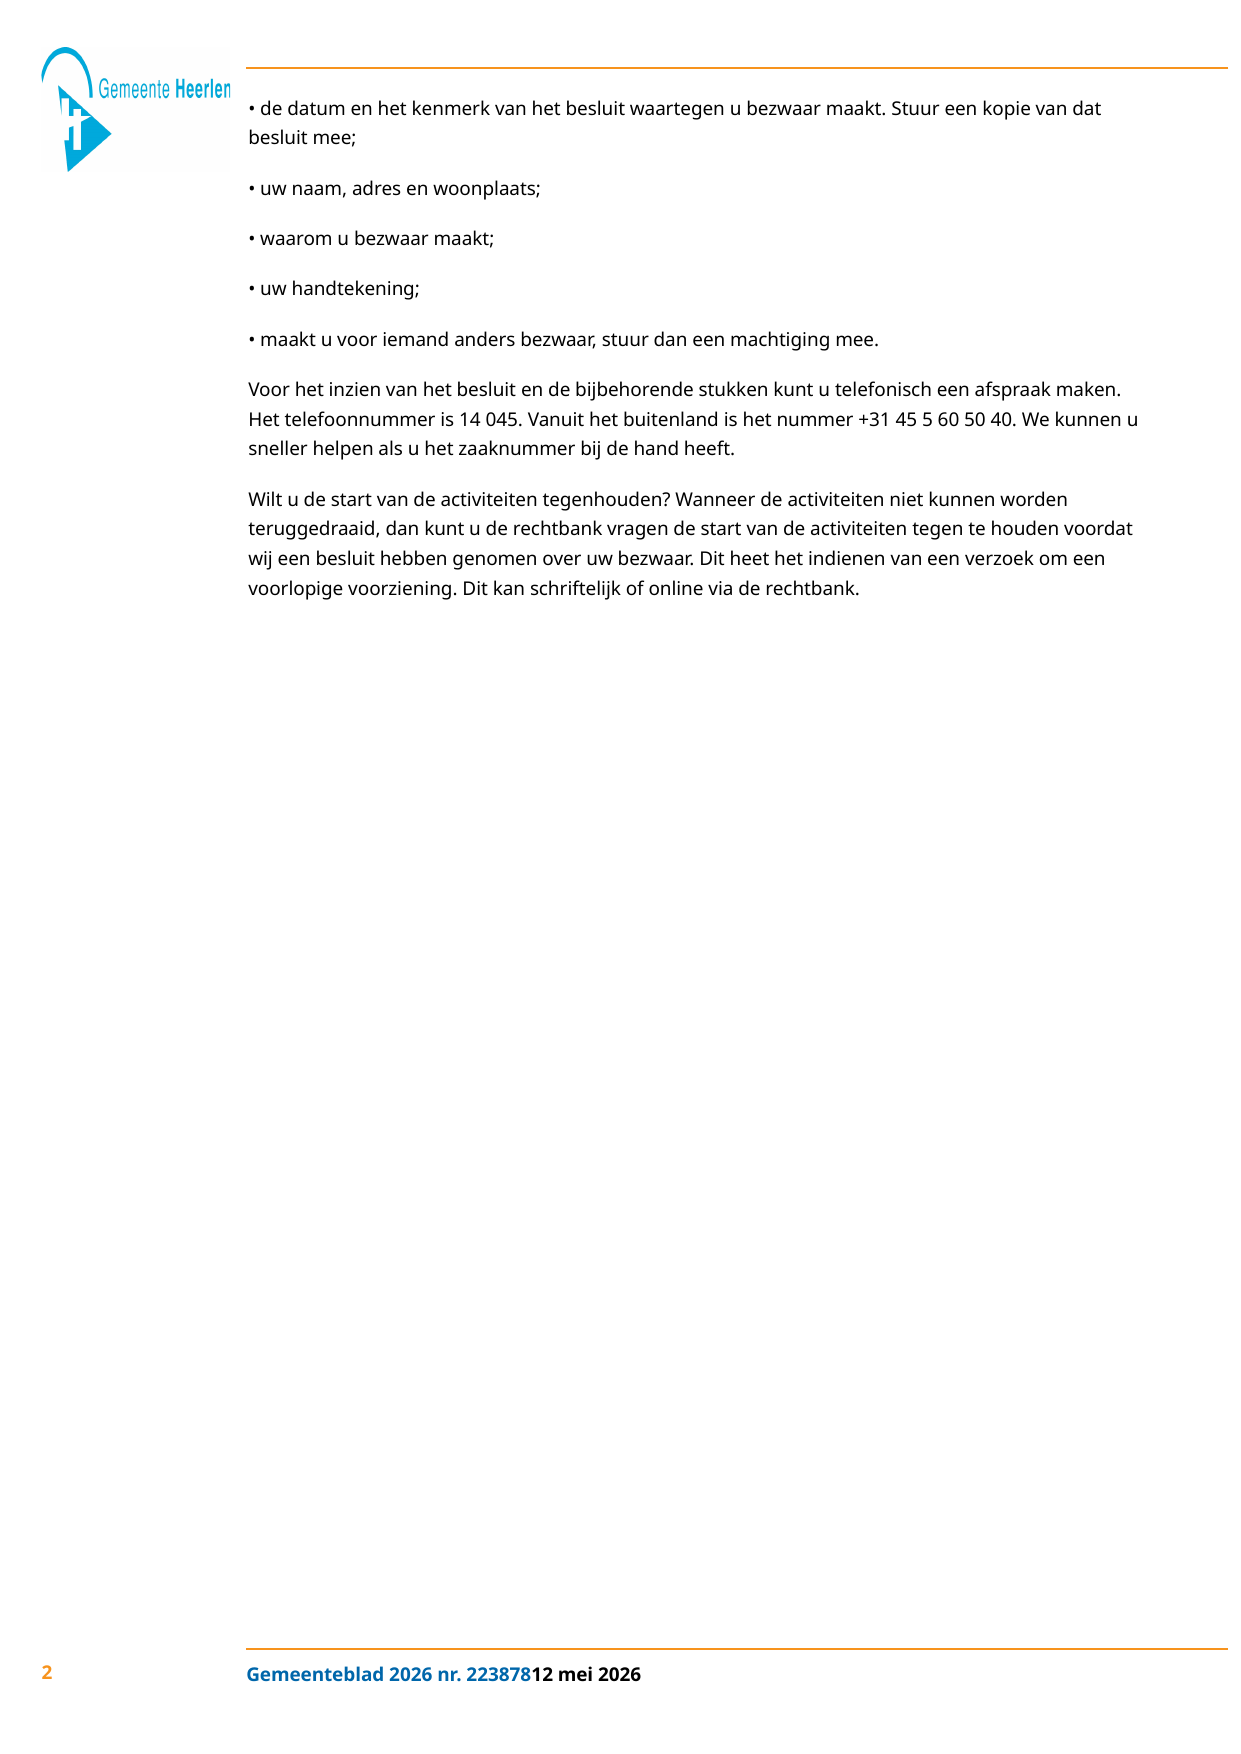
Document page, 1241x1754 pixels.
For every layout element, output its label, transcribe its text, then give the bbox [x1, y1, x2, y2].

text • uw handtekening; [248, 276, 1152, 301]
picture [41, 47, 231, 172]
text • uw naam, adres en woonplaats; [248, 175, 1152, 201]
text Wilt u de start van de activiteiten tegenhouden? Wanneer de activiteiten niet kunnen worden teruggedraaid, dan kunt u de rechtbank vragen de start van de activiteiten tegen te houden voordat wij een besluit hebben genomen over uw bezwaar. Dit heet het indienen van een verzoek om een voorlopige voorziening. Dit kan schriftelijk of online via de rechtbank. [248, 486, 1152, 601]
text Voor het inzien van het besluit en de bijbehorende stukken kunt u telefonisch een afspraak maken. Het telefoonnummer is 14 045. Vanuit het buitenland is het nummer +31 45 5 60 50 40. We kunnen u sneller helpen als u het zaaknummer bij de hand heeft. [248, 376, 1152, 461]
text • maakt u voor iemand anders bezwaar, stuur dan een machtiging mee. [248, 326, 1152, 352]
text • waarom u bezwaar maakt; [248, 225, 1152, 251]
picture [41, 47, 59, 70]
text • de datum en het kenmerk van het besluit waartegen u bezwaar maakt. Stuur een kopie van dat besluit mee; [248, 95, 1152, 150]
